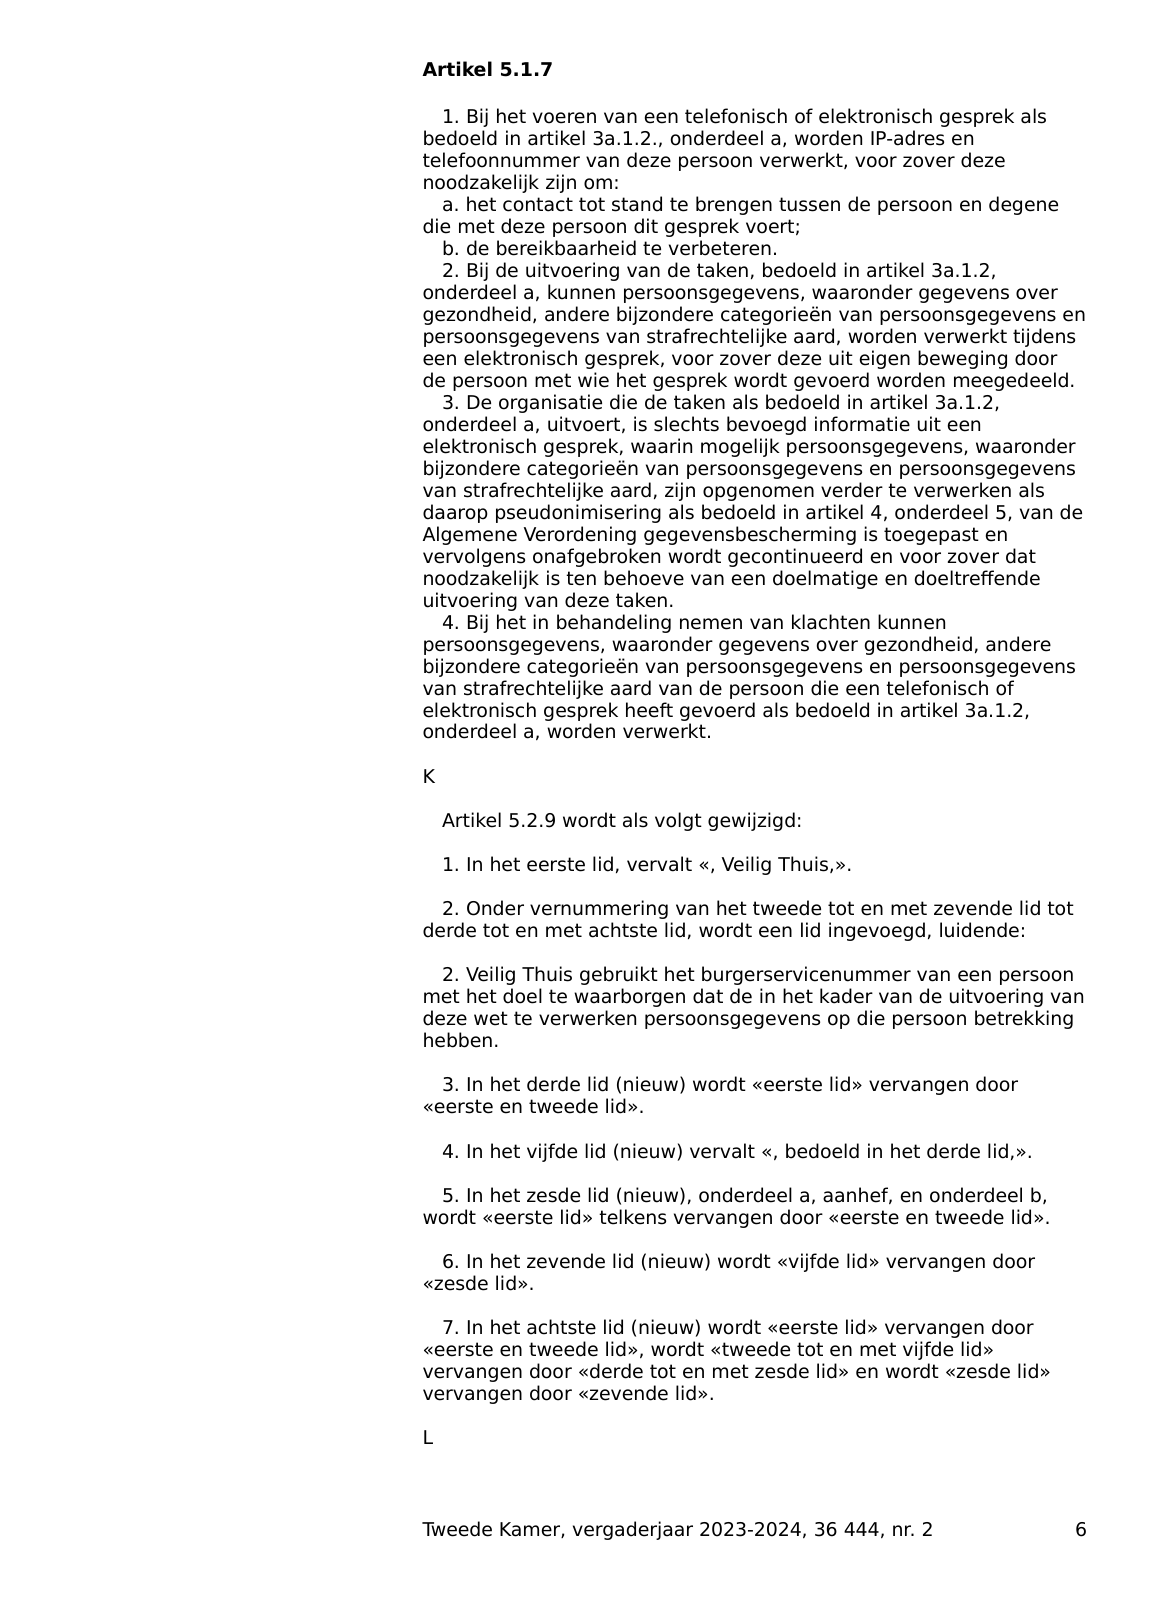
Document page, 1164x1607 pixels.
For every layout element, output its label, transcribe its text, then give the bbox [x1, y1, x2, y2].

text 6. In het zevende lid (nieuw) wordt «vijfde lid» vervangen door «zesde lid». [422, 1251, 1087, 1295]
text 1. Bij het voeren van een telefonisch of elektronisch gesprek als bedoeld in artikel 3a.1.2., onderdeel a, worden IP-adres en telefoonnummer van deze persoon verwerkt, voor zover deze noodzakelijk zijn om: [422, 106, 1087, 194]
text Artikel 5.2.9 wordt als volgt gewijzigd: [422, 810, 1087, 832]
text 2. Veilig Thuis gebruikt het burgerservicenummer van een persoon met het doel te waarborgen dat de in het kader van de uitvoering van deze wet te verwerken persoonsgegevens op die persoon betrekking hebben. [422, 964, 1087, 1052]
text 7. In het achtste lid (nieuw) wordt «eerste lid» vervangen door «eerste en tweede lid», wordt «tweede tot en met vijfde lid» vervangen door «derde tot en met zesde lid» en wordt «zesde lid» vervangen door «zevende lid». [422, 1317, 1087, 1405]
text a. het contact tot stand te brengen tussen de persoon en degene die met deze persoon dit gesprek voert; [422, 194, 1087, 238]
text 3. De organisatie die de taken als bedoeld in artikel 3a.1.2, onderdeel a, uitvoert, is slechts bevoegd informatie uit een elektronisch gesprek, waarin mogelijk persoonsgegevens, waaronder bijzondere categorieën van persoonsgegevens en persoonsgegevens van strafrechtelijke aard, zijn opgenomen verder te verwerken als daarop pseudonimisering als bedoeld in artikel 4, onderdeel 5, van de Algemene Verordening gegevensbescherming is toegepast en vervolgens onafgebroken wordt gecontinueerd en voor zover dat noodzakelijk is ten behoeve van een doelmatige en doeltreffende uitvoering van deze taken. [422, 392, 1087, 612]
text 2. Bij de uitvoering van de taken, bedoeld in artikel 3a.1.2, onderdeel a, kunnen persoonsgegevens, waaronder gegevens over gezondheid, andere bijzondere categorieën van persoonsgegevens en persoonsgegevens van strafrechtelijke aard, worden verwerkt tijdens een elektronisch gesprek, voor zover deze uit eigen beweging door de persoon met wie het gesprek wordt gevoerd worden meegedeeld. [422, 260, 1087, 392]
text K [422, 766, 1087, 788]
text 4. In het vijfde lid (nieuw) vervalt «, bedoeld in het derde lid,». [422, 1141, 1087, 1162]
text 2. Onder vernummering van het tweede tot en met zevende lid tot derde tot en met achtste lid, wordt een lid ingevoegd, luidende: [422, 898, 1087, 942]
text L [422, 1427, 1087, 1449]
text 3. In het derde lid (nieuw) wordt «eerste lid» vervangen door «eerste en tweede lid». [422, 1074, 1087, 1118]
text 4. Bij het in behandeling nemen van klachten kunnen persoonsgegevens, waaronder gegevens over gezondheid, andere bijzondere categorieën van persoonsgegevens en persoonsgegevens van strafrechtelijke aard van de persoon die een telefonisch of elektronisch gesprek heeft gevoerd als bedoeld in artikel 3a.1.2, onderdeel a, worden verwerkt. [422, 612, 1087, 743]
text b. de bereikbaarheid te verbeteren. [422, 238, 1087, 260]
text 5. In het zesde lid (nieuw), onderdeel a, aanhef, en onderdeel b, wordt «eerste lid» telkens vervangen door «eerste en tweede lid». [422, 1185, 1087, 1229]
text 1. In het eerste lid, vervalt «, Veilig Thuis,». [422, 854, 1087, 876]
subtitle Artikel 5.1.7 [422, 59, 1087, 81]
